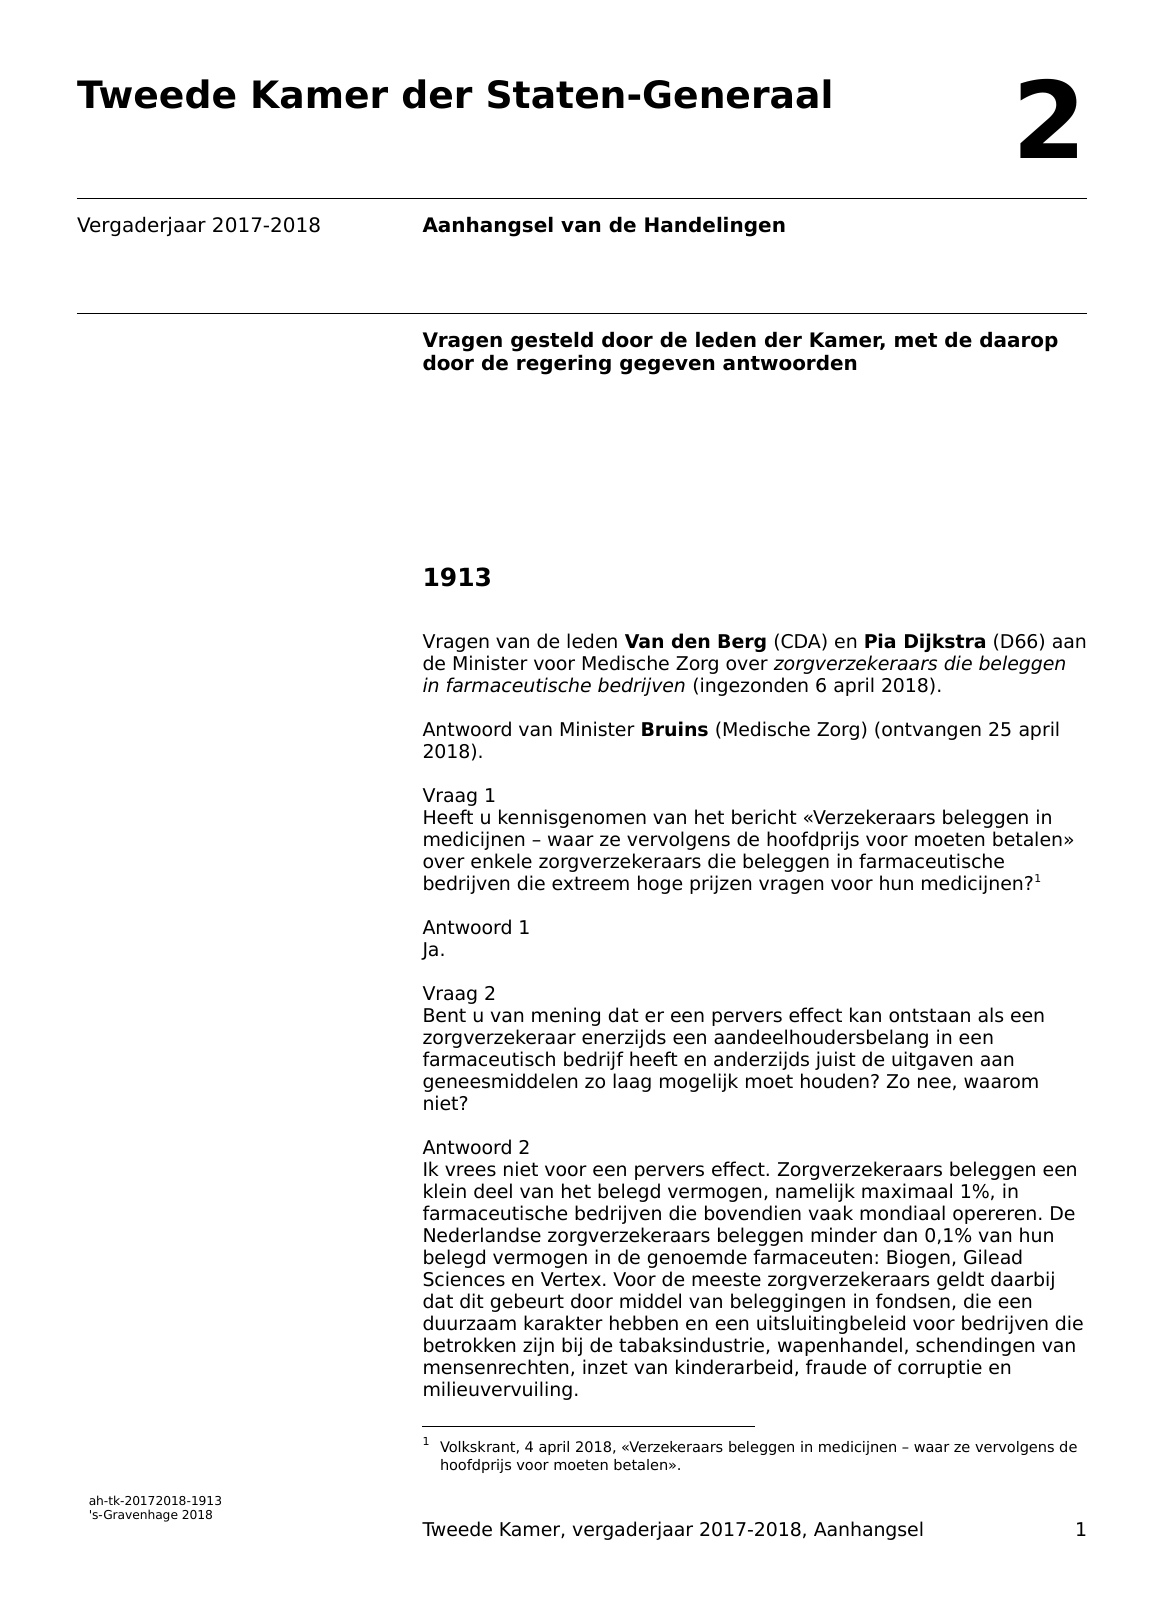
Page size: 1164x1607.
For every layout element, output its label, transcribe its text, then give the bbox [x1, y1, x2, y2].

text Ik vrees niet voor een pervers effect. Zorgverzekeraars beleggen een klein deel van het belegd vermogen, namelijk maximaal 1%, in farmaceutische bedrijven die bovendien vaak mondiaal opereren. De Nederlandse zorgverzekeraars beleggen minder dan 0,1% van hun belegd vermogen in de genoemde farmaceuten: Biogen, Gilead Sciences en Vertex. Voor de meeste zorgverzekeraars geldt daarbij dat dit gebeurt door middel van beleggingen in fondsen, die een duurzaam karakter hebben en een uitsluitingbeleid voor bedrijven die betrokken zijn bij de tabaksindustrie, wapenhandel, schendingen van mensenrechten, inzet van kinderarbeid, fraude of corruptie en milieuvervuiling. [422, 1159, 1087, 1401]
text Ja. [422, 939, 1087, 961]
text ah-tk-20172018-1913 [88, 1494, 323, 1508]
text Heeft u kennisgenomen van het bericht «Verzekeraars beleggen in medicijnen – waar ze vervolgens de hoofdprijs voor moeten betalen» over enkele zorgverzekeraars die beleggen in farmaceutische bedrijven die extreem hoge prijzen vragen voor hun medicijnen? [422, 807, 1087, 895]
text Vraag 1 [422, 785, 1087, 807]
text Bent u van mening dat er een pervers effect kan ontstaan als een zorgverzekeraar enerzijds een aandeelhoudersbelang in een farmaceutisch bedrijf heeft en anderzijds juist de uitgaven aan geneesmiddelen zo laag mogelijk moet houden? Zo nee, waarom niet? [422, 1005, 1087, 1115]
table_cell Aanhangsel van de Handelingen [422, 199, 1087, 313]
text 's-Gravenhage 2018 [88, 1508, 323, 1522]
table_cell Vragen gesteld door de leden der Kamer, met de daarop door de regering gegeven antwoorden [422, 314, 1087, 376]
table_header Tweede Kamer der Staten-Generaal [77, 59, 886, 198]
table_cell [77, 314, 422, 376]
text Vragen van de leden Van den Berg (CDA) en Pia Dijkstra (D66) aan de Minister voor Medische Zorg over zorgverzekeraars die beleggen in farmaceutische bedrijven (ingezonden 6 april 2018). [422, 631, 1087, 697]
table_header 2 [886, 59, 1087, 198]
text Antwoord van Minister Bruins (Medische Zorg) (ontvangen 25 april 2018). [422, 719, 1087, 763]
text Vraag 2 [422, 983, 1087, 1005]
text Antwoord 1 [422, 917, 1087, 939]
text Volkskrant, 4 april 2018, «Verzekeraars beleggen in medicijnen – waar ze vervolgens de hoofdprijs voor moeten betalen». [422, 1435, 1087, 1474]
text Antwoord 2 [422, 1137, 1087, 1159]
table_cell Vergaderjaar 2017-2018 [77, 199, 422, 313]
text 1913 [422, 563, 1087, 592]
